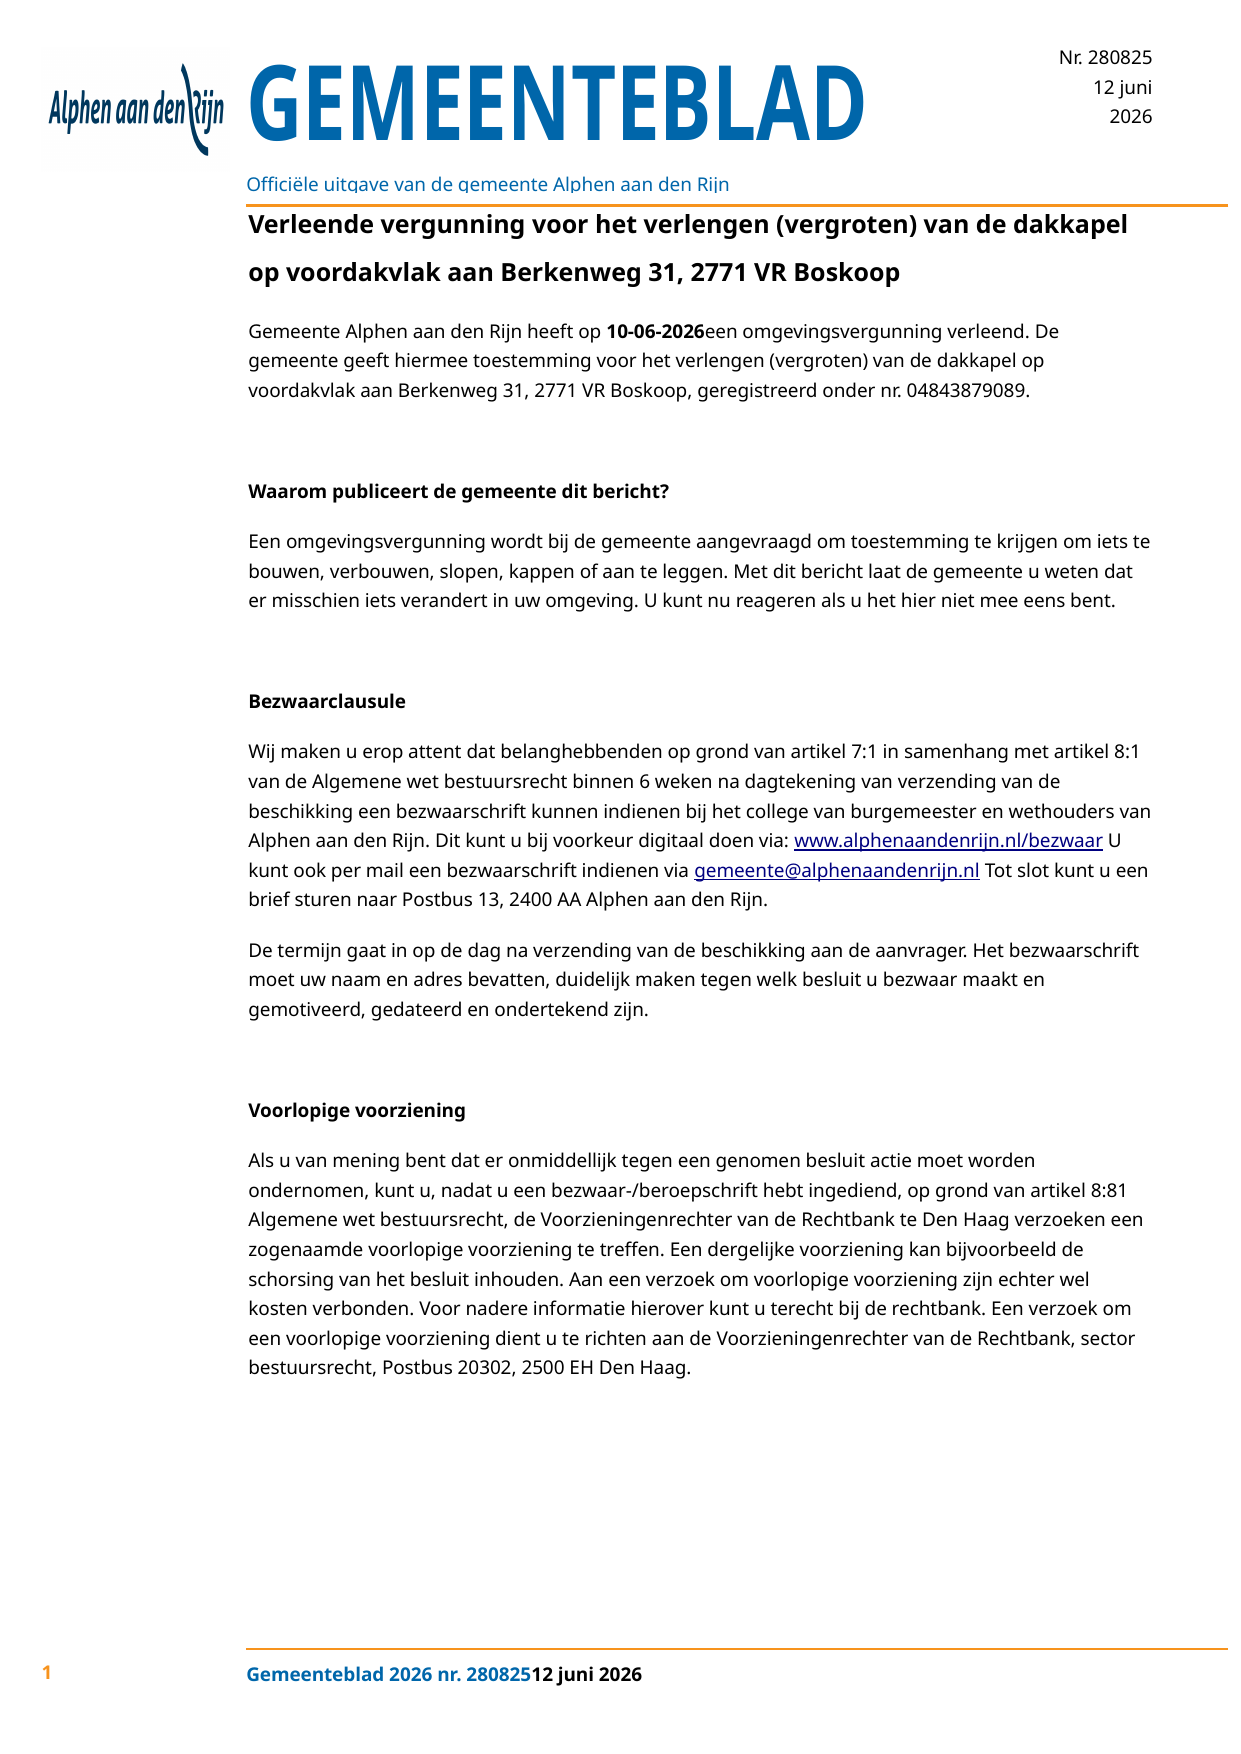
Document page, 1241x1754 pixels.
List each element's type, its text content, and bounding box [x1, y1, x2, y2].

text Bezwaarclausule [248, 688, 1152, 714]
picture [41, 47, 231, 172]
text Als u van mening bent dat er onmiddellijk tegen een genomen besluit actie moet worden ondernomen, kunt u, nadat u een bezwaar-/beroepschrift hebt ingediend, op grond van artikel 8:81 Algemene wet bestuursrecht, de Voorzieningenrechter van de Rechtbank te Den Haag verzoeken een zogenaamde voorlopige voorziening te treffen. Een dergelijke voorziening kan bijvoorbeeld de schorsing van het besluit inhouden. Aan een verzoek om voorlopige voorziening zijn echter wel kosten verbonden. Voor nadere informatie hierover kunt u terecht bij de rechtbank. Een verzoek om een voorlopige voorziening dient u te richten aan de Voorzieningenrechter van de Rechtbank, sector bestuursrecht, Postbus 20302, 2500 EH Den Haag. [248, 1147, 1152, 1380]
text Gemeente Alphen aan den Rijn heeft op 10-06-2026een omgevingsvergunning verleend. De gemeente geeft hiermee toestemming voor het verlengen (vergroten) van de dakkapel op voordakvlak aan Berkenweg 31, 2771 VR Boskoop, geregistreerd onder nr. 04843879089. [248, 318, 1152, 403]
text Wij maken u erop attent dat belanghebbenden op grond van artikel 7:1 in samenhang met artikel 8:1 van de Algemene wet bestuursrecht binnen 6 weken na dagtekening van verzending van de beschikking een bezwaarschrift kunnen indienen bij het college van burgemeester en wethouders van Alphen aan den Rijn. Dit kunt u bij voorkeur digitaal doen via: www.alphenaandenrijn.nl/bezwaar U kunt ook per mail een bezwaarschrift indienen via gemeente@alphenaandenrijn.nl Tot slot kunt u een brief sturen naar Postbus 13, 2400 AA Alphen aan den Rijn. [248, 739, 1152, 912]
text Waarom publiceert de gemeente dit bericht? [248, 478, 1152, 504]
text Voorlopige voorziening [248, 1097, 1152, 1123]
text Verleende vergunning voor het verlengen (vergroten) van de dakkapel op voordakvlak aan Berkenweg 31, 2771 VR Boskoop [248, 207, 1152, 288]
text De termijn gaat in op de dag na verzending van de beschikking aan de aanvrager. Het bezwaarschrift moet uw naam en adres bevatten, duidelijk maken tegen welk besluit u bezwaar maakt en gemotiveerd, gedateerd en ondertekend zijn. [248, 937, 1152, 1022]
text Een omgevingsvergunning wordt bij de gemeente aangevraagd om toestemming te krijgen om iets te bouwen, verbouwen, slopen, kappen of aan te leggen. Met dit bericht laat de gemeente u weten dat er misschien iets verandert in uw omgeving. U kunt nu reageren als u het hier niet mee eens bent. [248, 528, 1152, 613]
